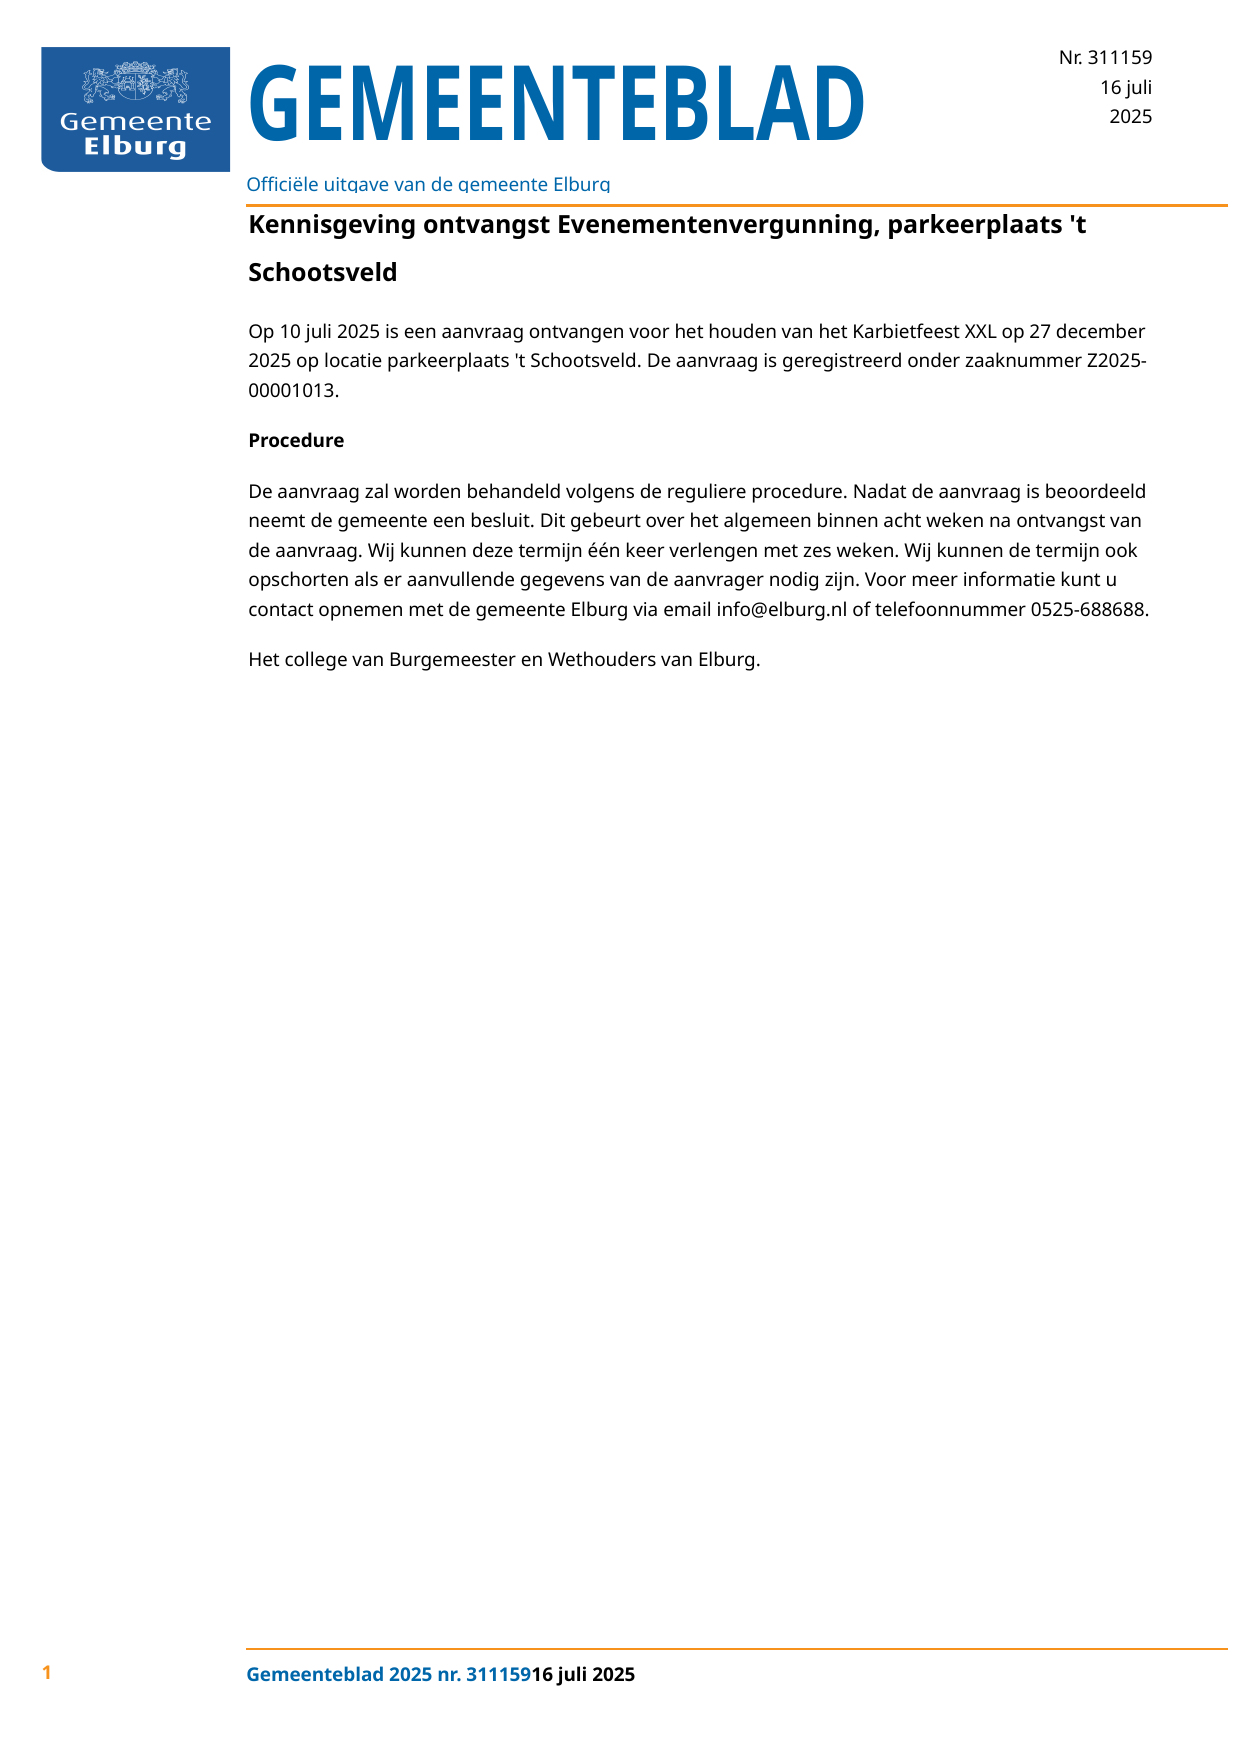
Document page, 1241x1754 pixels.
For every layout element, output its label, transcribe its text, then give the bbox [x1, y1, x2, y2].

picture [41, 47, 231, 172]
text De aanvraag zal worden behandeld volgens de reguliere procedure. Nadat de aanvraag is beoordeeld neemt de gemeente een besluit. Dit gebeurt over het algemeen binnen acht weken na ontvangst van de aanvraag. Wij kunnen deze termijn één keer verlengen met zes weken. Wij kunnen de termijn ook opschorten als er aanvullende gegevens van de aanvrager nodig zijn. Voor meer informatie kunt u contact opnemen met de gemeente Elburg via email info@elburg.nl of telefoonnummer 0525-688688. [248, 478, 1152, 622]
text Het college van Burgemeester en Wethouders van Elburg. [248, 647, 1152, 672]
text Op 10 juli 2025 is een aanvraag ontvangen voor het houden van het Karbietfeest XXL op 27 december 2025 op locatie parkeerplaats 't Schootsveld. De aanvraag is geregistreerd onder zaaknummer Z2025-00001013. [248, 318, 1152, 403]
text Procedure [248, 427, 1152, 453]
text Kennisgeving ontvangst Evenementenvergunning, parkeerplaats 't Schootsveld [248, 207, 1152, 288]
